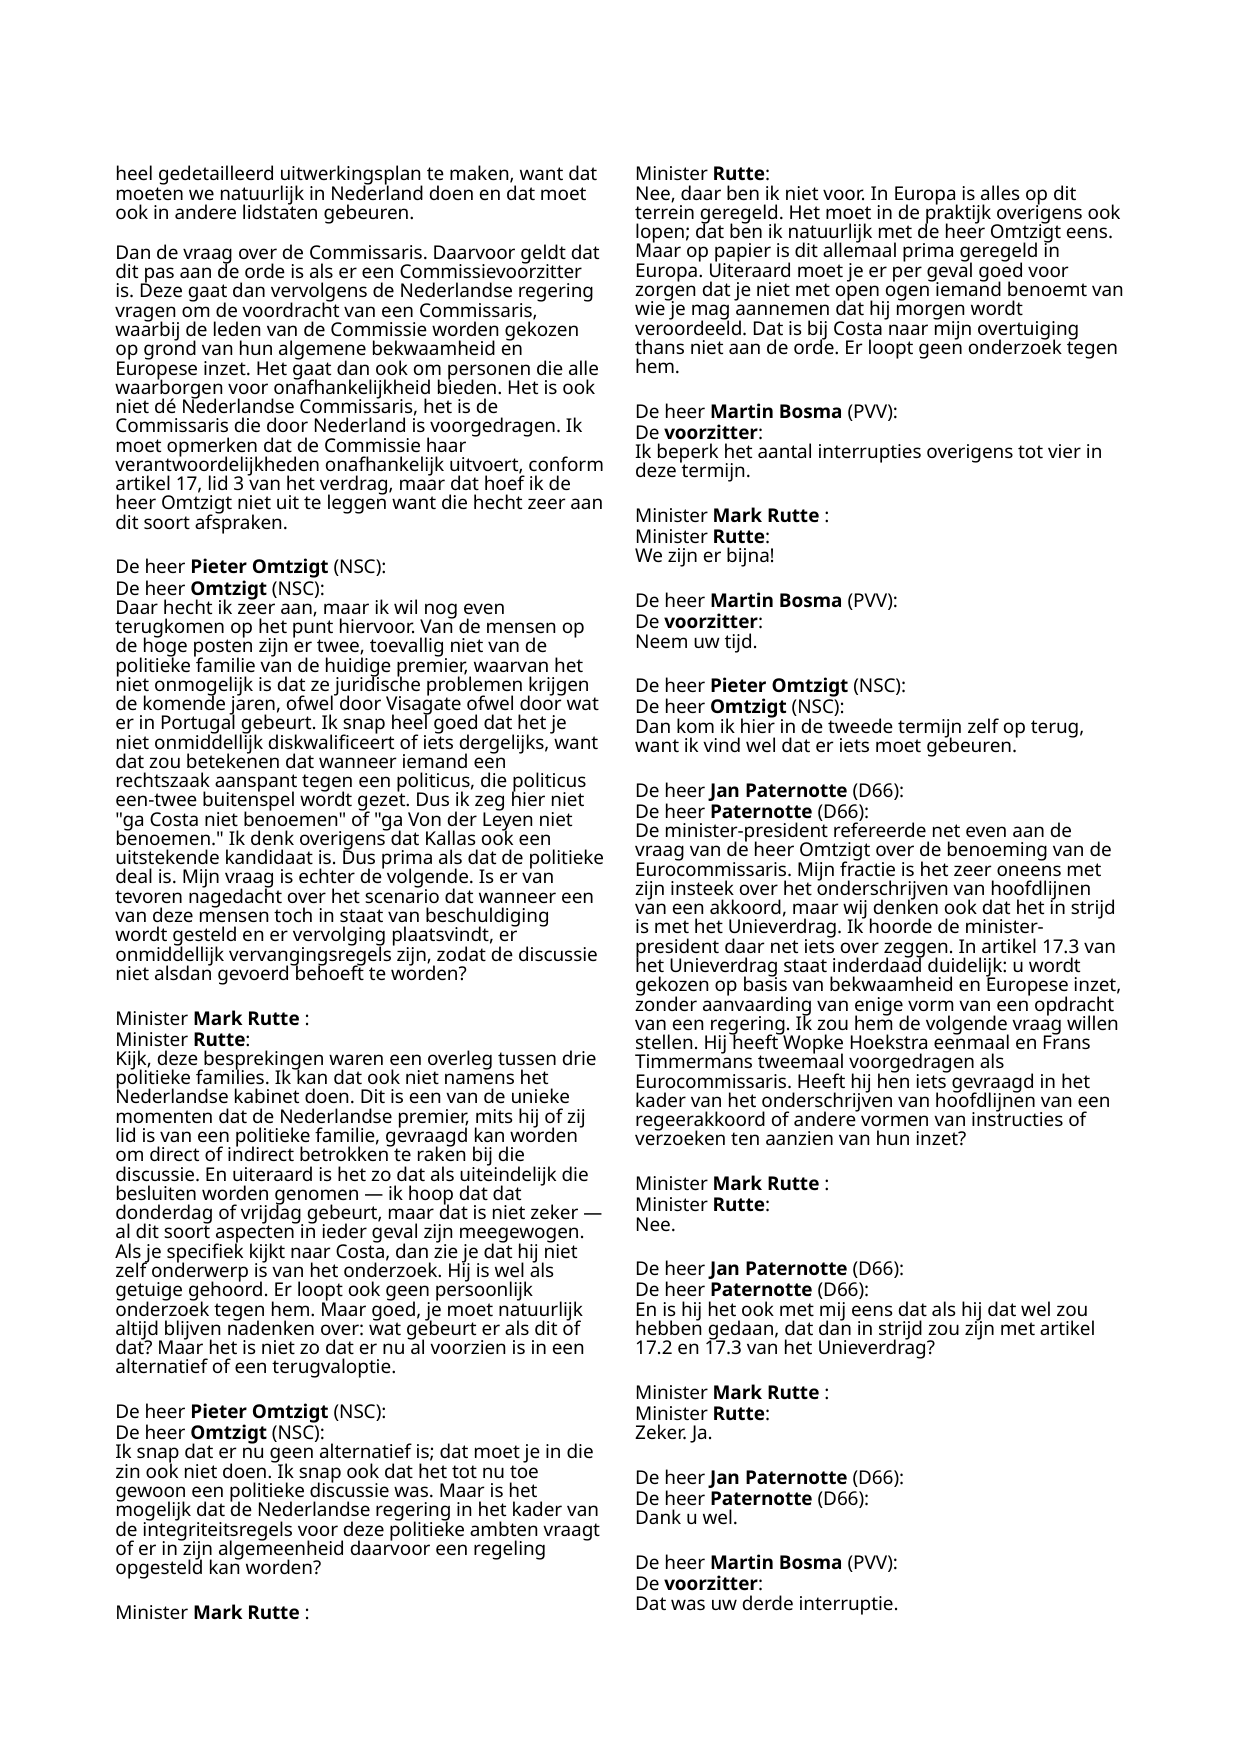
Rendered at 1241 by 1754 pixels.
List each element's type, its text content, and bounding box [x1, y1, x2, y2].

text Minister Rutte: [635, 1405, 1125, 1424]
text De heer Pieter Omtzigt (NSC): [635, 673, 1125, 698]
text De heer Pieter Omtzigt (NSC): [115, 554, 605, 579]
text Ik snap dat er nu geen alternatief is; dat moet je in die zin ook niet doen. Ik snap ook dat het tot nu toe gewoon een politieke discussie was. Maar is het mogelijk dat de Nederlandse regering in het kader van de integriteitsregels voor deze politieke ambten vraagt of er in zijn algemeenheid daarvoor een regeling opgesteld kan worden? [115, 1443, 605, 1578]
text De heer Jan Paternotte (D66): [635, 1256, 1125, 1281]
text Dank u wel. [635, 1509, 1125, 1529]
text Minister Mark Rutte : [115, 1599, 605, 1625]
text De heer Martin Bosma (PVV): [635, 398, 1125, 424]
text Daar hecht ik zeer aan, maar ik wil nog even terugkomen op het punt hiervoor. Van de mensen op de hoge posten zijn er twee, toevallig niet van de politieke familie van de huidige premier, waarvan het niet onmogelijk is dat ze juridische problemen krijgen de komende jaren, ofwel door Visagate ofwel door wat er in Portugal gebeurt. Ik snap heel goed dat het je niet onmiddellijk diskwalificeert of iets dergelijks, want dat zou betekenen dat wanneer iemand een rechtszaak aanspant tegen een politicus, die politicus een-twee buitenspel wordt gezet. Dus ik zeg hier niet "ga Costa niet benoemen" of "ga Von der Leyen niet benoemen." Ik denk overigens dat Kallas ook een uitstekende kandidaat is. Dus prima als dat de politieke deal is. Mijn vraag is echter de volgende. Is er van tevoren nagedacht over het scenario dat wanneer een van deze mensen toch in staat van beschuldiging wordt gesteld en er vervolging plaatsvindt, er onmiddellijk vervangingsregels zijn, zodat de discussie niet alsdan gevoerd behoeft te worden? [115, 599, 605, 984]
text De heer Martin Bosma (PVV): [635, 588, 1125, 613]
text Minister Mark Rutte : [635, 502, 1125, 528]
text De heer Omtzigt (NSC): [115, 579, 605, 599]
text De heer Jan Paternotte (D66): [635, 777, 1125, 803]
text De voorzitter: [635, 1575, 1125, 1594]
text Dat was uw derde interruptie. [635, 1594, 1125, 1614]
text Nee, daar ben ik niet voor. In Europa is alles op dit terrein geregeld. Het moet in de praktijk overigens ook lopen; dat ben ik natuurlijk met de heer Omtzigt eens. Maar op papier is dit allemaal prima geregeld in Europa. Uiteraard moet je er per geval goed voor zorgen dat je niet met open ogen iemand benoemt van wie je mag aannemen dat hij morgen wordt veroordeeld. Dat is bij Costa naar mijn overtuiging thans niet aan de orde. Er loopt geen onderzoek tegen hem. [635, 184, 1125, 377]
text De minister-president refereerde net even aan de vraag van de heer Omtzigt over de benoeming van de Eurocommissaris. Mijn fractie is het zeer oneens met zijn insteek over het onderschrijven van hoofdlijnen van een akkoord, maar wij denken ook dat het in strijd is met het Unieverdrag. Ik hoorde de minister-president daar net iets over zeggen. In artikel 17.3 van het Unieverdrag staat inderdaad duidelijk: u wordt gekozen op basis van bekwaamheid en Europese inzet, zonder aanvaarding van enige vorm van een opdracht van een regering. Ik zou hem de volgende vraag willen stellen. Hij heeft Wopke Hoekstra eenmaal en Frans Timmermans tweemaal voorgedragen als Eurocommissaris. Heeft hij hen iets gevraagd in het kader van het onderschrijven van hoofdlijnen van een regeerakkoord of andere vormen van instructies of verzoeken ten aanzien van hun inzet? [635, 822, 1125, 1150]
text En is hij het ook met mij eens dat als hij dat wel zou hebben gedaan, dat dan in strijd zou zijn met artikel 17.2 en 17.3 van het Unieverdrag? [635, 1301, 1125, 1358]
text Minister Rutte: [635, 165, 1125, 184]
text Dan kom ik hier in de tweede termijn zelf op terug, want ik vind wel dat er iets moet gebeuren. [635, 718, 1125, 756]
text Dan de vraag over de Commissaris. Daarvoor geldt dat dit pas aan de orde is als er een Commissievoorzitter is. Deze gaat dan vervolgens de Nederlandse regering vragen om de voordracht van een Commissaris, waarbij de leden van de Commissie worden gekozen op grond van hun algemene bekwaamheid en Europese inzet. Het gaat dan ook om personen die alle waarborgen voor onafhankelijkheid bieden. Het is ook niet dé Nederlandse Commissaris, het is de Commissaris die door Nederland is voorgedragen. Ik moet opmerken dat de Commissie haar verantwoordelijkheden onafhankelijk uitvoert, conform artikel 17, lid 3 van het verdrag, maar dat hoef ik de heer Omtzigt niet uit te leggen want die hecht zeer aan dit soort afspraken. [115, 244, 605, 533]
text Minister Mark Rutte : [635, 1171, 1125, 1196]
text heel gedetailleerd uitwerkingsplan te maken, want dat moeten we natuurlijk in Nederland doen en dat moet ook in andere lidstaten gebeuren. [115, 165, 605, 223]
text Kijk, deze besprekingen waren een overleg tussen drie politieke families. Ik kan dat ook niet namens het Nederlandse kabinet doen. Dit is een van de unieke momenten dat de Nederlandse premier, mits hij of zij lid is van een politieke familie, gevraagd kan worden om direct of indirect betrokken te raken bij die discussie. En uiteraard is het zo dat als uiteindelijk die besluiten worden genomen — ik hoop dat dat donderdag of vrijdag gebeurt, maar dat is niet zeker — al dit soort aspecten in ieder geval zijn meegewogen. Als je specifiek kijkt naar Costa, dan zie je dat hij niet zelf onderwerp is van het onderzoek. Hij is wel als getuige gehoord. Er loopt ook geen persoonlijk onderzoek tegen hem. Maar goed, je moet natuurlijk altijd blijven nadenken over: wat gebeurt er als dit of dat? Maar het is niet zo dat er nu al voorzien is in een alternatief of een terugvaloptie. [115, 1050, 605, 1378]
text Minister Mark Rutte : [635, 1379, 1125, 1405]
text Minister Rutte: [115, 1031, 605, 1050]
text Nee. [635, 1216, 1125, 1235]
text De heer Martin Bosma (PVV): [635, 1549, 1125, 1575]
text De voorzitter: [635, 613, 1125, 633]
text De heer Omtzigt (NSC): [115, 1424, 605, 1443]
text De heer Pieter Omtzigt (NSC): [115, 1398, 605, 1424]
text We zijn er bijna! [635, 547, 1125, 567]
text Zeker. Ja. [635, 1424, 1125, 1443]
text De heer Paternotte (D66): [635, 803, 1125, 822]
text De heer Paternotte (D66): [635, 1281, 1125, 1301]
text De heer Jan Paternotte (D66): [635, 1464, 1125, 1490]
text Minister Mark Rutte : [115, 1005, 605, 1031]
text Minister Rutte: [635, 1196, 1125, 1216]
text Minister Rutte: [635, 528, 1125, 547]
text De heer Paternotte (D66): [635, 1490, 1125, 1509]
text Neem uw tijd. [635, 633, 1125, 652]
text De heer Omtzigt (NSC): [635, 698, 1125, 718]
text Ik beperk het aantal interrupties overigens tot vier in deze termijn. [635, 443, 1125, 482]
text De voorzitter: [635, 424, 1125, 443]
